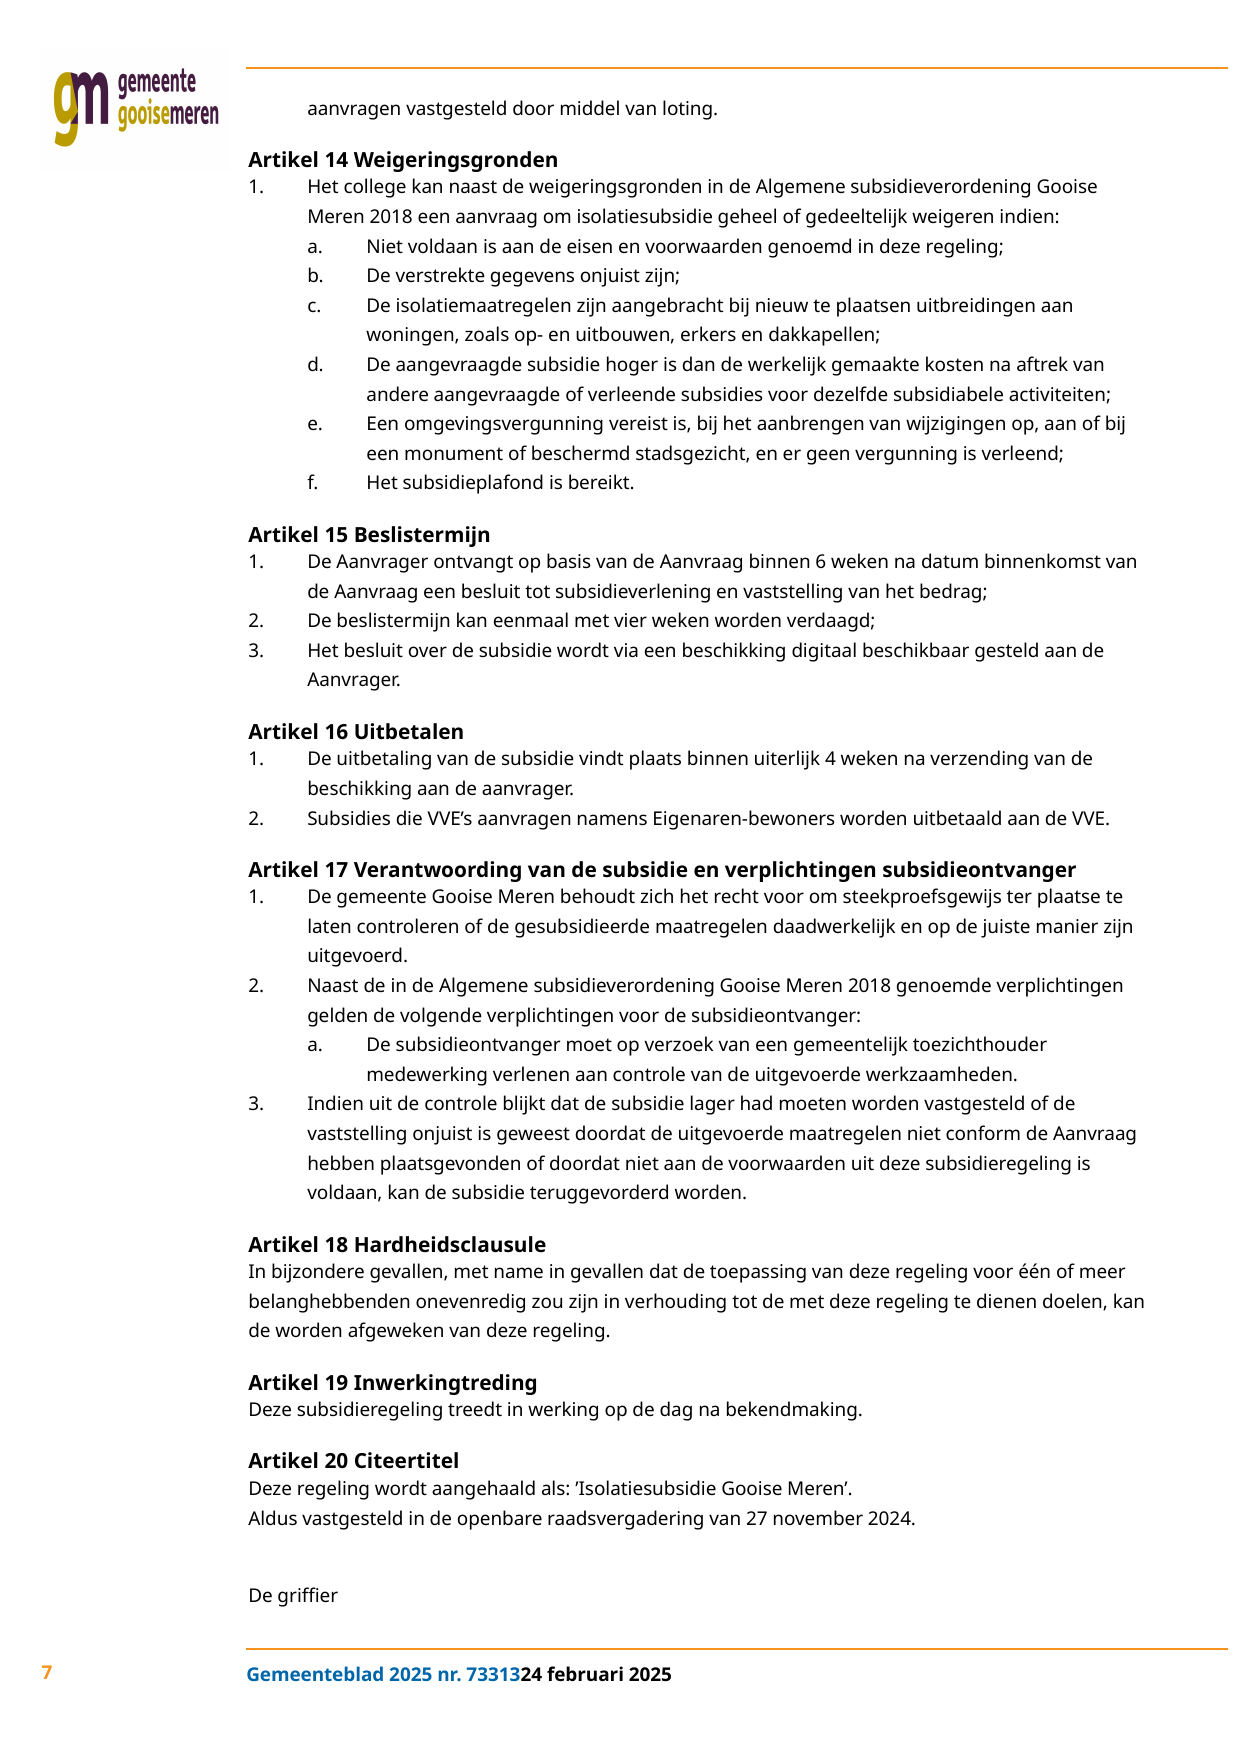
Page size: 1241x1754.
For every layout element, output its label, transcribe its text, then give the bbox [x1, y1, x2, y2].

text Deze subsidieregeling treedt in werking op de dag na bekendmaking. [248, 1396, 1152, 1422]
list Het subsidieplafond is bereikt. [307, 469, 1152, 495]
text In bijzondere gevallen, met name in gevallen dat de toepassing van deze regeling voor één of meer belanghebbenden onevenredig zou zijn in verhouding tot de met deze regeling te dienen doelen, kan de worden afgeweken van deze regeling. [248, 1258, 1152, 1343]
list Subsidies die VVE’s aanvragen namens Eigenaren-bewoners worden uitbetaald aan de VVE. [248, 805, 1152, 830]
list De subsidieontvanger moet op verzoek van een gemeentelijk toezichthouder medewerking verlenen aan controle van de uitgevoerde werkzaamheden. [307, 1031, 1152, 1087]
list aanvragen vastgesteld door middel van loting. [248, 95, 1152, 121]
list Het college kan naast de weigeringsgronden in de Algemene subsidieverordening Gooise Meren 2018 een aanvraag om isolatiesubsidie geheel of gedeeltelijk weigeren indien: [248, 174, 1152, 229]
list De verstrekte gegevens onjuist zijn; [307, 262, 1152, 288]
text Artikel 20 Citeertitel [248, 1447, 1152, 1475]
text De griffier [248, 1582, 1152, 1608]
text Deze regeling wordt aangehaald als: ’Isolatiesubsidie Gooise Meren’. [248, 1475, 1152, 1501]
list Naast de in de Algemene subsidieverordening Gooise Meren 2018 genoemde verplichtingen gelden de volgende verplichtingen voor de subsidieontvanger: [248, 972, 1152, 1028]
text Aldus vastgesteld in de openbare raadsvergadering van 27 november 2024. [248, 1505, 1152, 1530]
text Artikel 19 Inwerkingtreding [248, 1368, 1152, 1396]
text Artikel 15 Beslistermijn [248, 520, 1152, 548]
text Artikel 16 Uitbetalen [248, 717, 1152, 746]
list Het besluit over de subsidie wordt via een beschikking digitaal beschikbaar gesteld aan de Aanvrager. [248, 637, 1152, 692]
list Niet voldaan is aan de eisen en voorwaarden genoemd in deze regeling; [307, 233, 1152, 258]
picture [41, 47, 231, 172]
list De Aanvrager ontvangt op basis van de Aanvraag binnen 6 weken na datum binnenkomst van de Aanvraag een besluit tot subsidieverlening en vaststelling van het bedrag; [248, 548, 1152, 604]
list Indien uit de controle blijkt dat de subsidie lager had moeten worden vastgesteld of de vaststelling onjuist is geweest doordat de uitgevoerde maatregelen niet conform de Aanvraag hebben plaatsgevonden of doordat niet aan de voorwaarden uit deze subsidieregeling is voldaan, kan de subsidie teruggevorderd worden. [248, 1091, 1152, 1205]
text Artikel 18 Hardheidsclausule [248, 1230, 1152, 1258]
list Een omgevingsvergunning vereist is, bij het aanbrengen van wijzigingen op, aan of bij een monument of beschermd stadsgezicht, en er geen vergunning is verleend; [307, 410, 1152, 466]
text Artikel 17 Verantwoording van de subsidie en verplichtingen subsidieontvanger [248, 855, 1152, 883]
list De beslistermijn kan eenmaal met vier weken worden verdaagd; [248, 607, 1152, 633]
list De isolatiemaatregelen zijn aangebracht bij nieuw te plaatsen uitbreidingen aan woningen, zoals op- en uitbouwen, erkers en dakkapellen; [307, 292, 1152, 347]
list De aangevraagde subsidie hoger is dan de werkelijk gemaakte kosten na aftrek van andere aangevraagde of verleende subsidies voor dezelfde subsidiabele activiteiten; [307, 351, 1152, 406]
list De gemeente Gooise Meren behoudt zich het recht voor om steekproefsgewijs ter plaatse te laten controleren of de gesubsidieerde maatregelen daadwerkelijk en op de juiste manier zijn uitgevoerd. [248, 883, 1152, 968]
list De uitbetaling van de subsidie vindt plaats binnen uiterlijk 4 weken na verzending van de beschikking aan de aanvrager. [248, 746, 1152, 801]
text Artikel 14 Weigeringsgronden [248, 145, 1152, 174]
